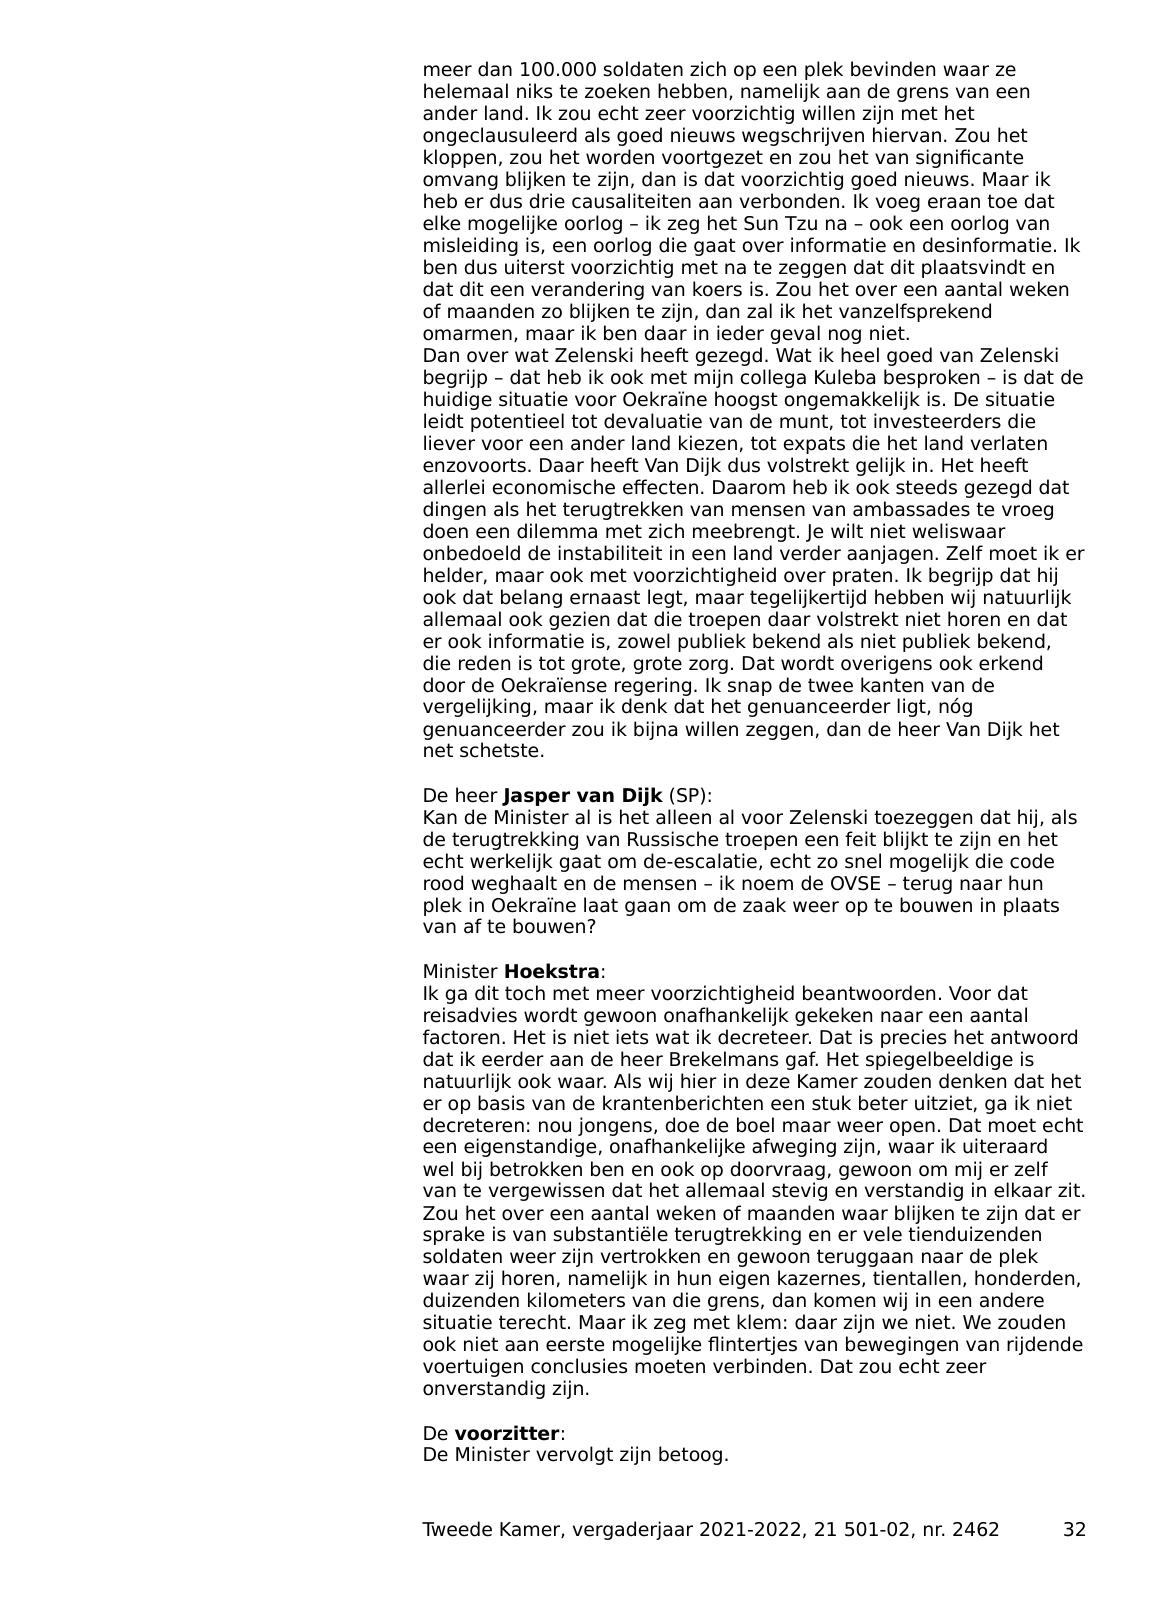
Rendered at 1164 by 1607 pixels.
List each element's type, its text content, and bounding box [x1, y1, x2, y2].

text Minister Hoekstra: [422, 961, 1087, 983]
text De voorzitter: [422, 1422, 1087, 1444]
text Zou het over een aantal weken of maanden waar blijken te zijn dat er sprake is van substantiële terugtrekking en er vele tienduizenden soldaten weer zijn vertrokken en gewoon teruggaan naar de plek waar zij horen, namelijk in hun eigen kazernes, tientallen, honderden, duizenden kilometers van die grens, dan komen wij in een andere situatie terecht. Maar ik zeg met klem: daar zijn we niet. We zouden ook niet aan eerste mogelijke flintertjes van bewegingen van rijdende voertuigen conclusies moeten verbinden. Dat zou echt zeer onverstandig zijn. [422, 1202, 1087, 1400]
text Kan de Minister al is het alleen al voor Zelenski toezeggen dat hij, als de terugtrekking van Russische troepen een feit blijkt te zijn en het echt werkelijk gaat om de-escalatie, echt zo snel mogelijk die code rood weghaalt en de mensen – ik noem de OVSE – terug naar hun plek in Oekraïne laat gaan om de zaak weer op te bouwen in plaats van af te bouwen? [422, 807, 1087, 938]
text meer dan 100.000 soldaten zich op een plek bevinden waar ze helemaal niks te zoeken hebben, namelijk aan de grens van een ander land. Ik zou echt zeer voorzichtig willen zijn met het ongeclausuleerd als goed nieuws wegschrijven hiervan. Zou het kloppen, zou het worden voortgezet en zou het van significante omvang blijken te zijn, dan is dat voorzichtig goed nieuws. Maar ik heb er dus drie causaliteiten aan verbonden. Ik voeg eraan toe dat elke mogelijke oorlog – ik zeg het Sun Tzu na – ook een oorlog van misleiding is, een oorlog die gaat over informatie en desinformatie. Ik ben dus uiterst voorzichtig met na te zeggen dat dit plaatsvindt en dat dit een verandering van koers is. Zou het over een aantal weken of maanden zo blijken te zijn, dan zal ik het vanzelfsprekend omarmen, maar ik ben daar in ieder geval nog niet. [422, 59, 1087, 345]
text De heer Jasper van Dijk (SP): [422, 784, 1087, 807]
text Dan over wat Zelenski heeft gezegd. Wat ik heel goed van Zelenski begrijp – dat heb ik ook met mijn collega Kuleba besproken – is dat de huidige situatie voor Oekraïne hoogst ongemakkelijk is. De situatie leidt potentieel tot devaluatie van de munt, tot investeerders die liever voor een ander land kiezen, tot expats die het land verlaten enzovoorts. Daar heeft Van Dijk dus volstrekt gelijk in. Het heeft allerlei economische effecten. Daarom heb ik ook steeds gezegd dat dingen als het terugtrekken van mensen van ambassades te vroeg doen een dilemma met zich meebrengt. Je wilt niet weliswaar onbedoeld de instabiliteit in een land verder aanjagen. Zelf moet ik er helder, maar ook met voorzichtigheid over praten. Ik begrijp dat hij ook dat belang ernaast legt, maar tegelijkertijd hebben wij natuurlijk allemaal ook gezien dat die troepen daar volstrekt niet horen en dat er ook informatie is, zowel publiek bekend als niet publiek bekend, die reden is tot grote, grote zorg. Dat wordt overigens ook erkend door de Oekraïense regering. Ik snap de twee kanten van de vergelijking, maar ik denk dat het genuanceerder ligt, nóg genuanceerder zou ik bijna willen zeggen, dan de heer Van Dijk het net schetste. [422, 345, 1087, 762]
text De Minister vervolgt zijn betoog. [422, 1444, 1087, 1466]
text Ik ga dit toch met meer voorzichtigheid beantwoorden. Voor dat reisadvies wordt gewoon onafhankelijk gekeken naar een aantal factoren. Het is niet iets wat ik decreteer. Dat is precies het antwoord dat ik eerder aan de heer Brekelmans gaf. Het spiegelbeeldige is natuurlijk ook waar. Als wij hier in deze Kamer zouden denken dat het er op basis van de krantenberichten een stuk beter uitziet, ga ik niet decreteren: nou jongens, doe de boel maar weer open. Dat moet echt een eigenstandige, onafhankelijke afweging zijn, waar ik uiteraard wel bij betrokken ben en ook op doorvraag, gewoon om mij er zelf van te vergewissen dat het allemaal stevig en verstandig in elkaar zit. [422, 983, 1087, 1202]
